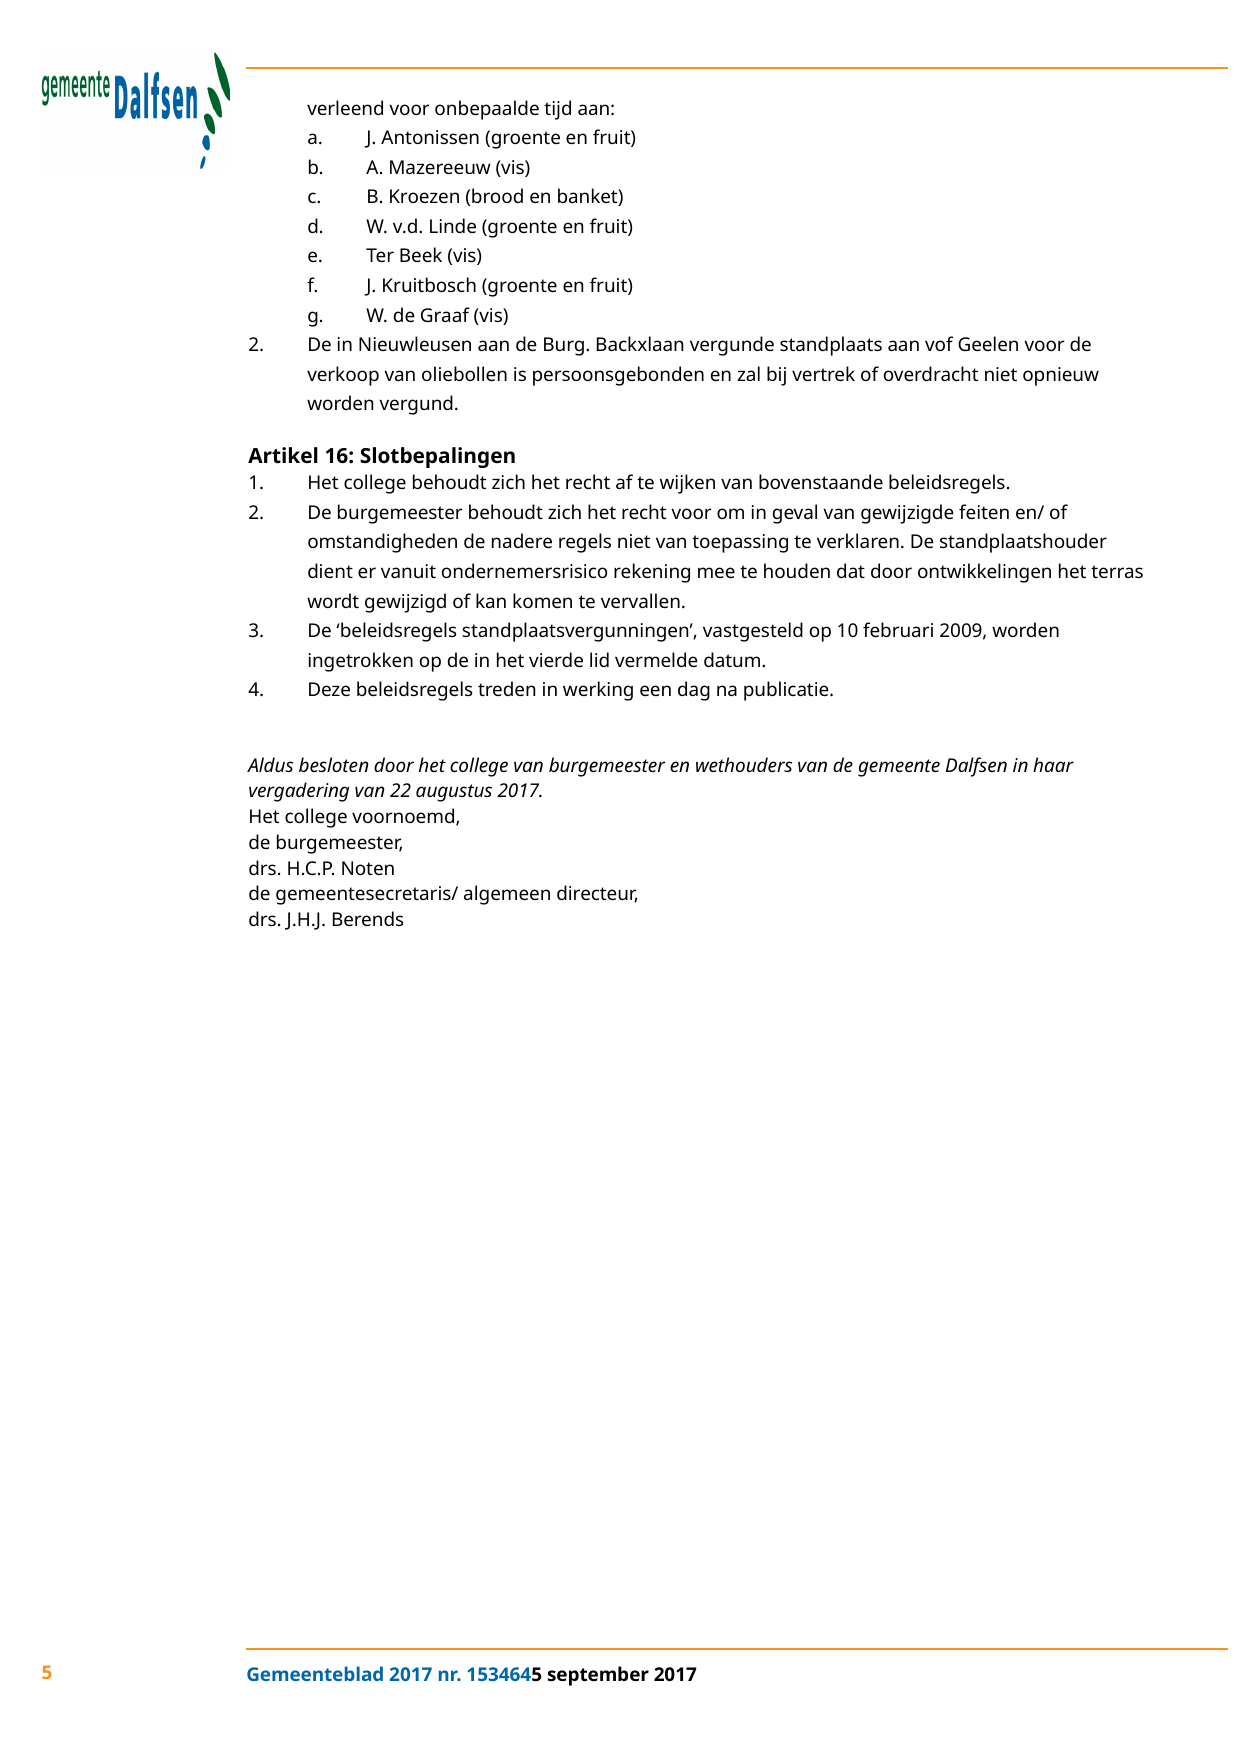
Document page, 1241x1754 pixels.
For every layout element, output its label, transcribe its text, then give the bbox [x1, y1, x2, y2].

list W. v.d. Linde (groente en fruit) [307, 213, 1152, 239]
list verleend voor onbepaalde tijd aan: [248, 95, 1152, 121]
text drs. H.C.P. Noten [248, 855, 1152, 880]
list De ‘beleidsregels standplaatsvergunningen’, vastgesteld op 10 februari 2009, worden ingetrokken op de in het vierde lid vermelde datum. [248, 617, 1152, 673]
list J. Kruitbosch (groente en fruit) [307, 272, 1152, 298]
text Artikel 16: Slotbepalingen [248, 441, 1152, 469]
list Ter Beek (vis) [307, 243, 1152, 268]
list A. Mazereeuw (vis) [307, 154, 1152, 180]
list Deze beleidsregels treden in werking een dag na publicatie. [248, 677, 1152, 702]
list W. de Graaf (vis) [307, 302, 1152, 328]
list De in Nieuwleusen aan de Burg. Backxlaan vergunde standplaats aan vof Geelen voor de verkoop van oliebollen is persoonsgebonden en zal bij vertrek of overdracht niet opnieuw worden vergund. [248, 331, 1152, 416]
picture [41, 47, 231, 172]
text drs. J.H.J. Berends [248, 906, 1152, 932]
list De burgemeester behoudt zich het recht voor om in geval van gewijzigde feiten en/ of omstandigheden de nadere regels niet van toepassing te verklaren. De standplaatshouder dient er vanuit ondernemersrisico rekening mee te houden dat door ontwikkelingen het terras wordt gewijzigd of kan komen te vervallen. [248, 499, 1152, 613]
list Het college behoudt zich het recht af te wijken van bovenstaande beleidsregels. [248, 469, 1152, 495]
list B. Kroezen (brood en banket) [307, 183, 1152, 209]
text Aldus besloten door het college van burgemeester en wethouders van de gemeente Dalfsen in haar vergadering van 22 augustus 2017. [248, 752, 1152, 803]
text de gemeentesecretaris/ algemeen directeur, [248, 880, 1152, 906]
text Het college voornoemd, [248, 803, 1152, 829]
text de burgemeester, [248, 829, 1152, 855]
list J. Antonissen (groente en fruit) [307, 124, 1152, 150]
